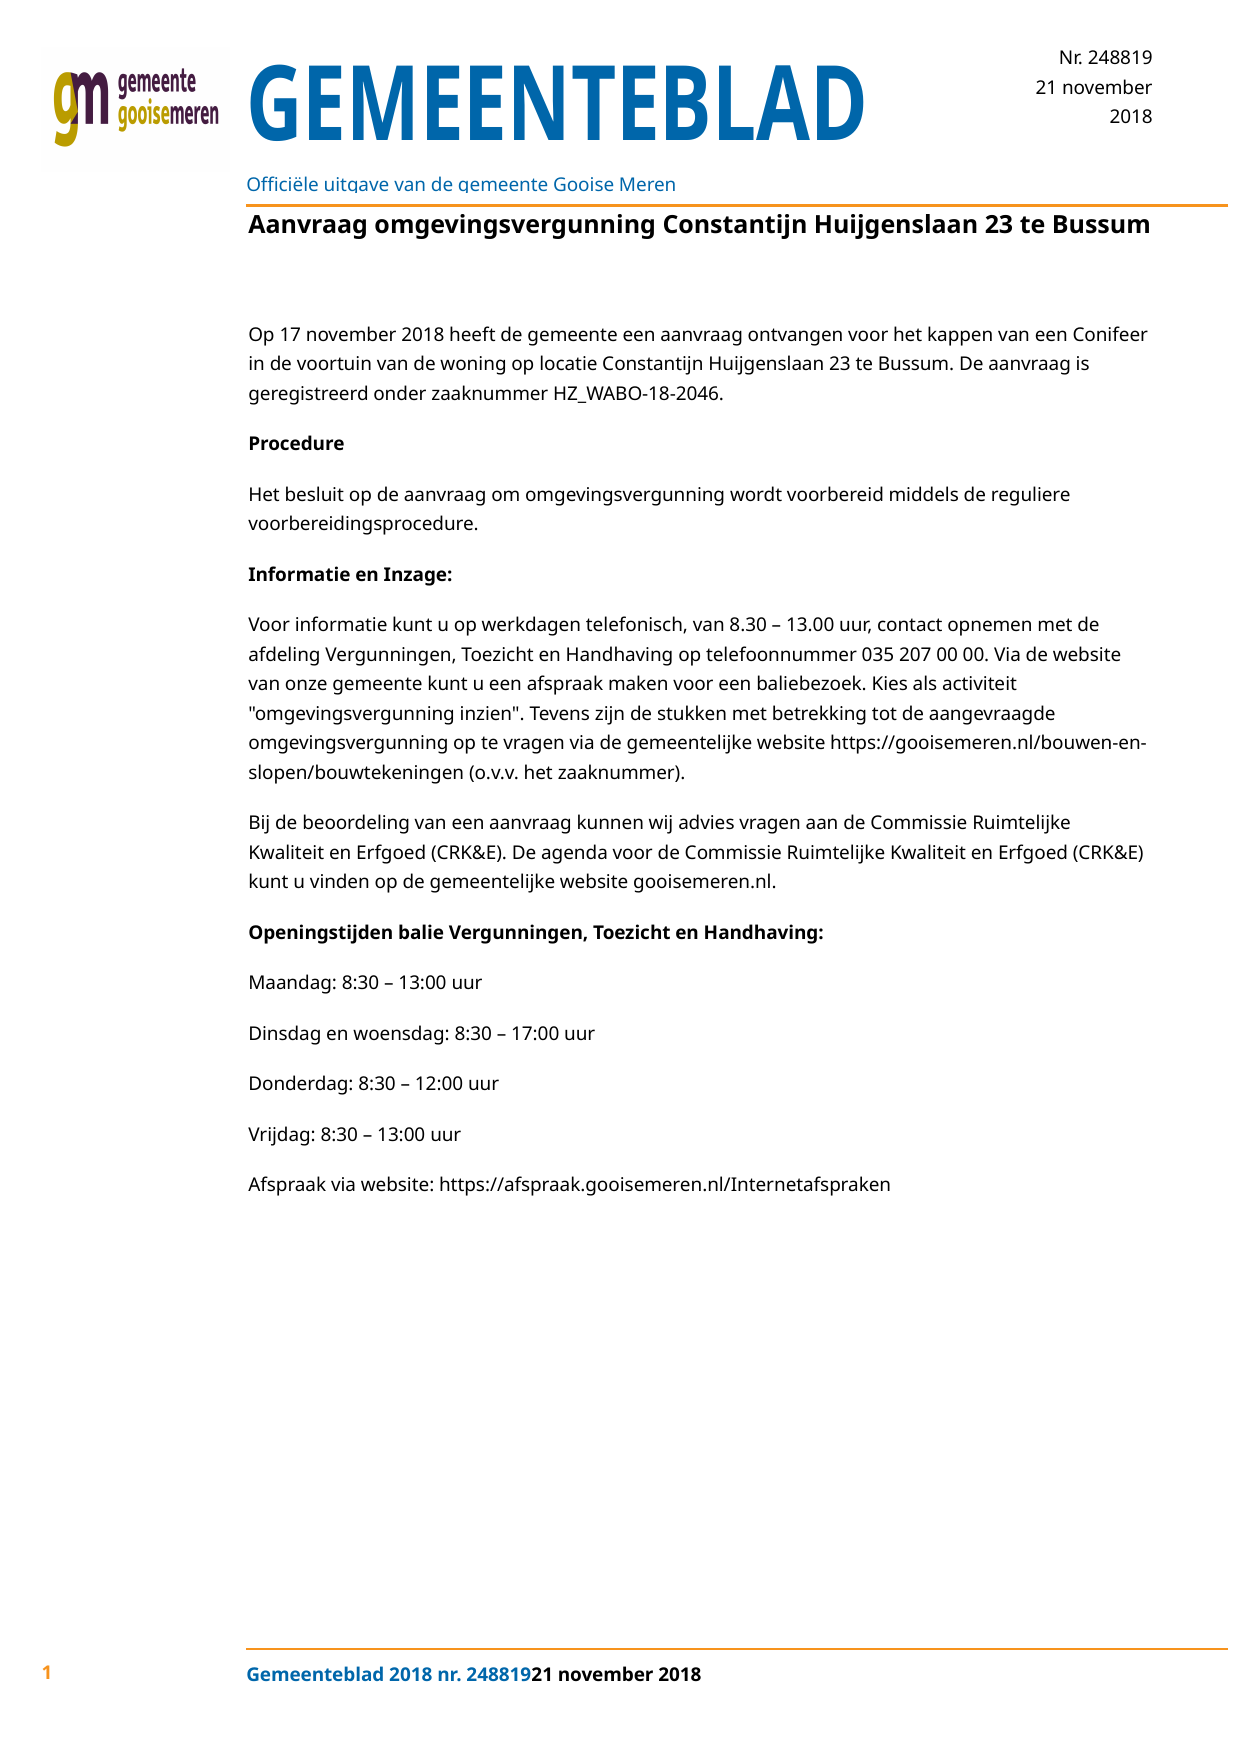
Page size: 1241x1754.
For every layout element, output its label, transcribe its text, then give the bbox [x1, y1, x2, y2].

text Bij de beoordeling van een aanvraag kunnen wij advies vragen aan de Commissie Ruimtelijke Kwaliteit en Erfgoed (CRK&E). De agenda voor de Commissie Ruimtelijke Kwaliteit en Erfgoed (CRK&E) kunt u vinden op de gemeentelijke website gooisemeren.nl. [248, 809, 1152, 894]
text Het besluit op de aanvraag om omgevingsvergunning wordt voorbereid middels de reguliere voorbereidingsprocedure. [248, 481, 1152, 536]
picture [41, 47, 231, 172]
text Op 17 november 2018 heeft de gemeente een aanvraag ontvangen voor het kappen van een Conifeer in de voortuin van de woning op locatie Constantijn Huijgenslaan 23 te Bussum. De aanvraag is geregistreerd onder zaaknummer HZ_WABO-18-2046. [248, 321, 1152, 406]
text Dinsdag en woensdag: 8:30 – 17:00 uur [248, 1020, 1152, 1046]
text Informatie en Inzage: [248, 561, 1152, 586]
text Donderdag: 8:30 – 12:00 uur [248, 1070, 1152, 1096]
text Procedure [248, 430, 1152, 456]
text Voor informatie kunt u op werkdagen telefonisch, van 8.30 – 13.00 uur, contact opnemen met de afdeling Vergunningen, Toezicht en Handhaving op telefoonnummer 035 207 00 00. Via de website van onze gemeente kunt u een afspraak maken voor een baliebezoek. Kies als activiteit "omgevingsvergunning inzien". Tevens zijn de stukken met betrekking tot de aangevraagde omgevingsvergunning op te vragen via de gemeentelijke website https://gooisemeren.nl/bouwen-en-slopen/bouwtekeningen (o.v.v. het zaaknummer). [248, 611, 1152, 785]
text Maandag: 8:30 – 13:00 uur [248, 969, 1152, 995]
text Afspraak via website: https://afspraak.gooisemeren.nl/Internetafspraken [248, 1171, 1152, 1197]
text Aanvraag omgevingsvergunning Constantijn Huijgenslaan 23 te Bussum [248, 207, 1152, 241]
text Vrijdag: 8:30 – 13:00 uur [248, 1121, 1152, 1146]
text Openingstijden balie Vergunningen, Toezicht en Handhaving: [248, 919, 1152, 945]
